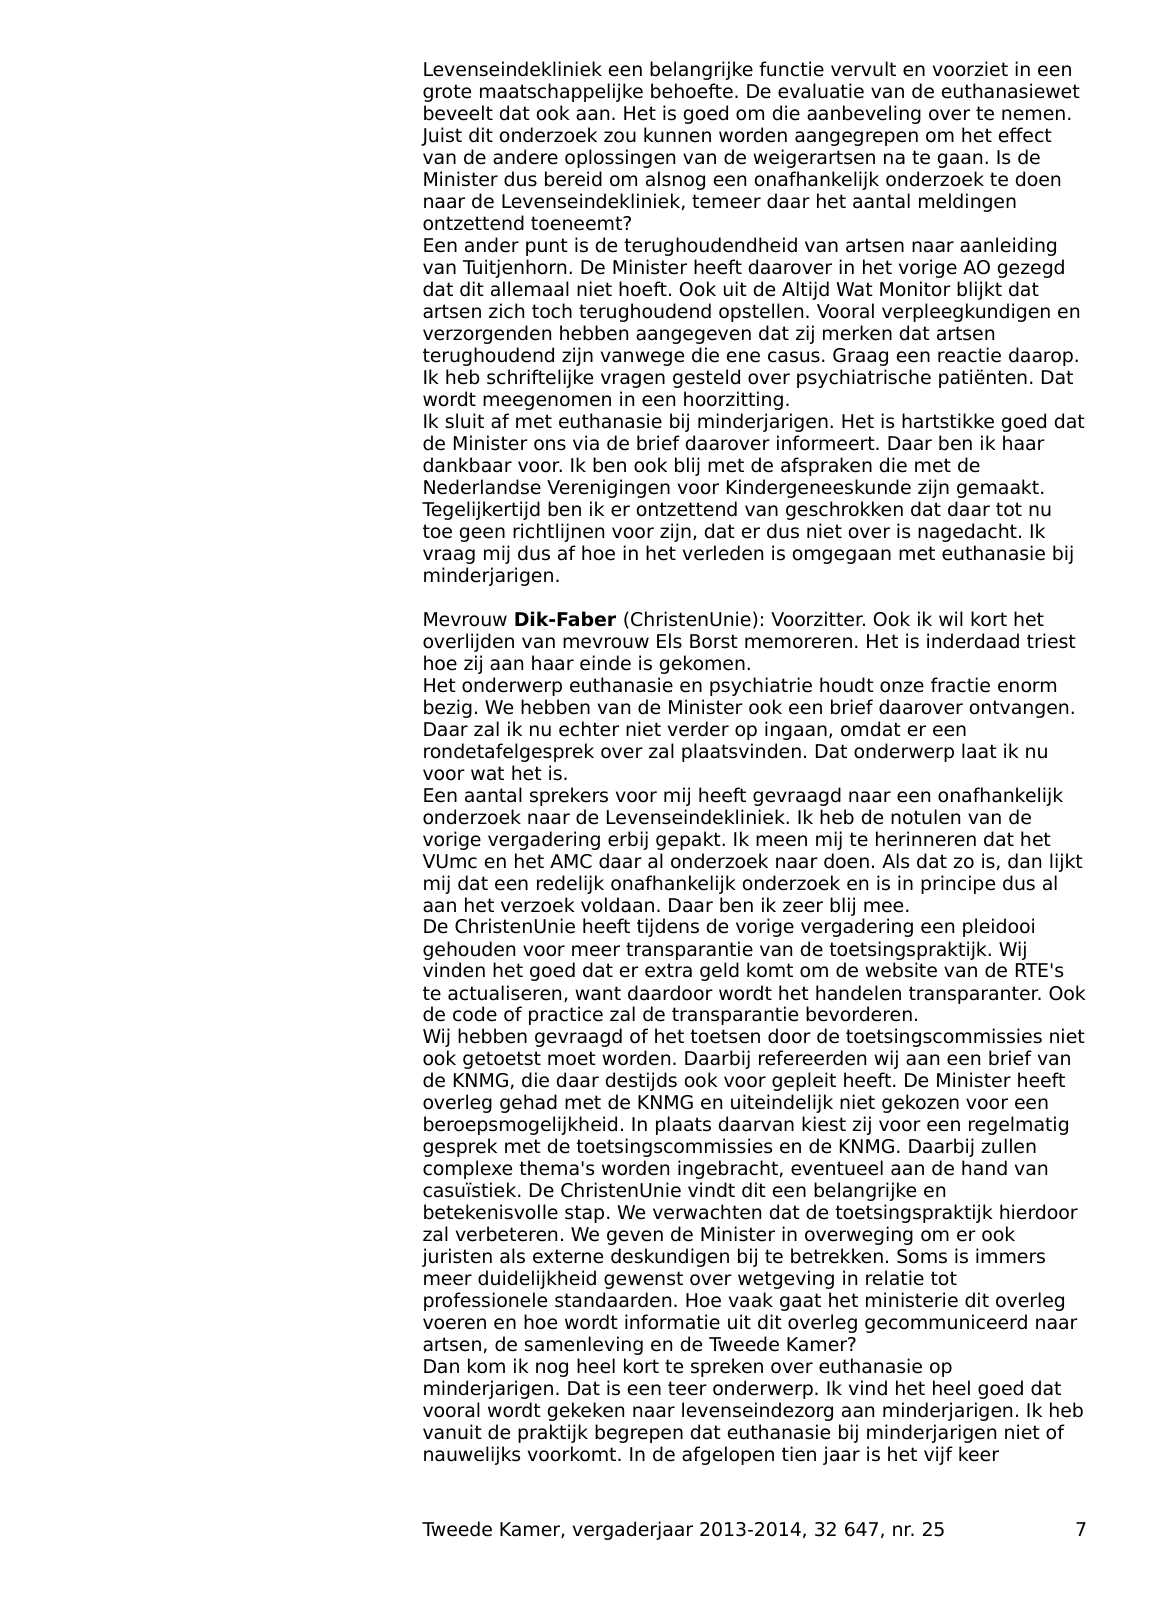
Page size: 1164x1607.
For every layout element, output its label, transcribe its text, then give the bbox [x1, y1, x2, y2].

text Een aantal sprekers voor mij heeft gevraagd naar een onafhankelijk onderzoek naar de Levenseindekliniek. Ik heb de notulen van de vorige vergadering erbij gepakt. Ik meen mij te herinneren dat het VUmc en het AMC daar al onderzoek naar doen. Als dat zo is, dan lijkt mij dat een redelijk onafhankelijk onderzoek en is in principe dus al aan het verzoek voldaan. Daar ben ik zeer blij mee. [422, 784, 1087, 916]
text Het onderwerp euthanasie en psychiatrie houdt onze fractie enorm bezig. We hebben van de Minister ook een brief daarover ontvangen. Daar zal ik nu echter niet verder op ingaan, omdat er een rondetafelgesprek over zal plaatsvinden. Dat onderwerp laat ik nu voor wat het is. [422, 675, 1087, 784]
text Een ander punt is de terughoudendheid van artsen naar aanleiding van Tuitjenhorn. De Minister heeft daarover in het vorige AO gezegd dat dit allemaal niet hoeft. Ook uit de Altijd Wat Monitor blijkt dat artsen zich toch terughoudend opstellen. Vooral verpleegkundigen en verzorgenden hebben aangegeven dat zij merken dat artsen terughoudend zijn vanwege die ene casus. Graag een reactie daarop. [422, 235, 1087, 367]
text Ik heb schriftelijke vragen gesteld over psychiatrische patiënten. Dat wordt meegenomen in een hoorzitting. [422, 367, 1087, 411]
text Mevrouw Dik-Faber (ChristenUnie): Voorzitter. Ook ik wil kort het overlijden van mevrouw Els Borst memoreren. Het is inderdaad triest hoe zij aan haar einde is gekomen. [422, 609, 1087, 675]
text Ik sluit af met euthanasie bij minderjarigen. Het is hartstikke goed dat de Minister ons via de brief daarover informeert. Daar ben ik haar dankbaar voor. Ik ben ook blij met de afspraken die met de Nederlandse Verenigingen voor Kindergeneeskunde zijn gemaakt. Tegelijkertijd ben ik er ontzettend van geschrokken dat daar tot nu toe geen richtlijnen voor zijn, dat er dus niet over is nagedacht. Ik vraag mij dus af hoe in het verleden is omgegaan met euthanasie bij minderjarigen. [422, 411, 1087, 587]
text Wij hebben gevraagd of het toetsen door de toetsingscommissies niet ook getoetst moet worden. Daarbij refereerden wij aan een brief van de KNMG, die daar destijds ook voor gepleit heeft. De Minister heeft overleg gehad met de KNMG en uiteindelijk niet gekozen voor een beroepsmogelijkheid. In plaats daarvan kiest zij voor een regelmatig gesprek met de toetsingscommissies en de KNMG. Daarbij zullen complexe thema's worden ingebracht, eventueel aan de hand van casuïstiek. De ChristenUnie vindt dit een belangrijke en betekenisvolle stap. We verwachten dat de toetsingspraktijk hierdoor zal verbeteren. We geven de Minister in overweging om er ook juristen als externe deskundigen bij te betrekken. Soms is immers meer duidelijkheid gewenst over wetgeving in relatie tot professionele standaarden. Hoe vaak gaat het ministerie dit overleg voeren en hoe wordt informatie uit dit overleg gecommuniceerd naar artsen, de samenleving en de Tweede Kamer? [422, 1026, 1087, 1356]
text Dan kom ik nog heel kort te spreken over euthanasie op minderjarigen. Dat is een teer onderwerp. Ik vind het heel goed dat vooral wordt gekeken naar levenseindezorg aan minderjarigen. Ik heb vanuit de praktijk begrepen dat euthanasie bij minderjarigen niet of nauwelijks voorkomt. In de afgelopen tien jaar is het vijf keer [422, 1356, 1087, 1466]
text De ChristenUnie heeft tijdens de vorige vergadering een pleidooi gehouden voor meer transparantie van de toetsingspraktijk. Wij vinden het goed dat er extra geld komt om de website van de RTE's te actualiseren, want daardoor wordt het handelen transparanter. Ook de code of practice zal de transparantie bevorderen. [422, 916, 1087, 1026]
text Levenseindekliniek een belangrijke functie vervult en voorziet in een grote maatschappelijke behoefte. De evaluatie van de euthanasiewet beveelt dat ook aan. Het is goed om die aanbeveling over te nemen. Juist dit onderzoek zou kunnen worden aangegrepen om het effect van de andere oplossingen van de weigerartsen na te gaan. Is de Minister dus bereid om alsnog een onafhankelijk onderzoek te doen naar de Levenseindekliniek, temeer daar het aantal meldingen ontzettend toeneemt? [422, 59, 1087, 235]
